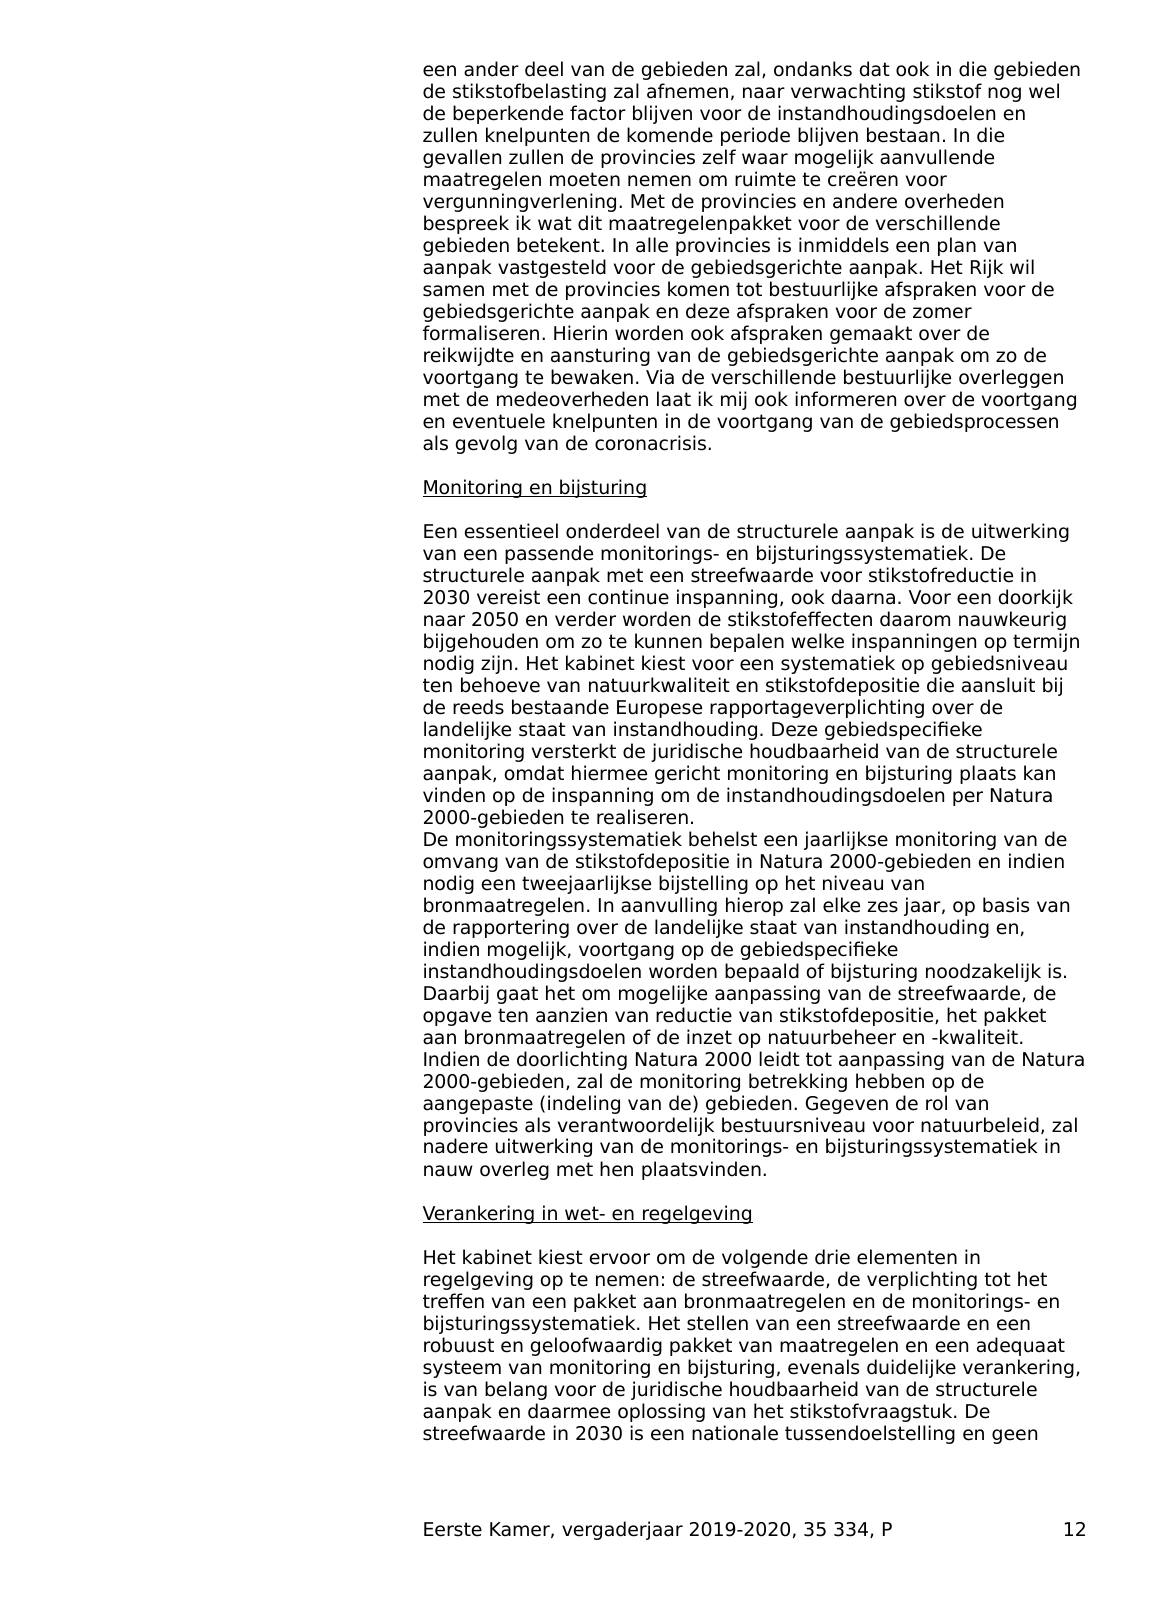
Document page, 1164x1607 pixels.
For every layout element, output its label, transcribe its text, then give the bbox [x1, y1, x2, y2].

text De monitoringssystematiek behelst een jaarlijkse monitoring van de omvang van de stikstofdepositie in Natura 2000-gebieden en indien nodig een tweejaarlijkse bijstelling op het niveau van bronmaatregelen. In aanvulling hierop zal elke zes jaar, op basis van de rapportering over de landelijke staat van instandhouding en, indien mogelijk, voortgang op de gebiedspecifieke instandhoudingsdoelen worden bepaald of bijsturing noodzakelijk is. Daarbij gaat het om mogelijke aanpassing van de streefwaarde, de opgave ten aanzien van reductie van stikstofdepositie, het pakket aan bronmaatregelen of de inzet op natuurbeheer en -kwaliteit. Indien de doorlichting Natura 2000 leidt tot aanpassing van de Natura 2000-gebieden, zal de monitoring betrekking hebben op de aangepaste (indeling van de) gebieden. Gegeven de rol van provincies als verantwoordelijk bestuursniveau voor natuurbeleid, zal nadere uitwerking van de monitorings- en bijsturingssystematiek in nauw overleg met hen plaatsvinden. [422, 829, 1087, 1180]
text een ander deel van de gebieden zal, ondanks dat ook in die gebieden de stikstofbelasting zal afnemen, naar verwachting stikstof nog wel de beperkende factor blijven voor de instandhoudingsdoelen en zullen knelpunten de komende periode blijven bestaan. In die gevallen zullen de provincies zelf waar mogelijk aanvullende maatregelen moeten nemen om ruimte te creëren voor vergunningverlening. Met de provincies en andere overheden bespreek ik wat dit maatregelenpakket voor de verschillende gebieden betekent. In alle provincies is inmiddels een plan van aanpak vastgesteld voor de gebiedsgerichte aanpak. Het Rijk wil samen met de provincies komen tot bestuurlijke afspraken voor de gebiedsgerichte aanpak en deze afspraken voor de zomer formaliseren. Hierin worden ook afspraken gemaakt over de reikwijdte en aansturing van de gebiedsgerichte aanpak om zo de voortgang te bewaken. Via de verschillende bestuurlijke overleggen met de medeoverheden laat ik mij ook informeren over de voortgang en eventuele knelpunten in de voortgang van de gebiedsprocessen als gevolg van de coronacrisis. [422, 59, 1087, 455]
text Het kabinet kiest ervoor om de volgende drie elementen in regelgeving op te nemen: de streefwaarde, de verplichting tot het treffen van een pakket aan bronmaatregelen en de monitorings- en bijsturingssystematiek. Het stellen van een streefwaarde en een robuust en geloofwaardig pakket van maatregelen en een adequaat systeem van monitoring en bijsturing, evenals duidelijke verankering, is van belang voor de juridische houdbaarheid van de structurele aanpak en daarmee oplossing van het stikstofvraagstuk. De streefwaarde in 2030 is een nationale tussendoelstelling en geen [422, 1247, 1087, 1444]
subtitle Monitoring en bijsturing [422, 477, 1087, 499]
subtitle Verankering in wet- en regelgeving [422, 1203, 1087, 1224]
text Een essentieel onderdeel van de structurele aanpak is de uitwerking van een passende monitorings- en bijsturingssystematiek. De structurele aanpak met een streefwaarde voor stikstofreductie in 2030 vereist een continue inspanning, ook daarna. Voor een doorkijk naar 2050 en verder worden de stikstofeffecten daarom nauwkeurig bijgehouden om zo te kunnen bepalen welke inspanningen op termijn nodig zijn. Het kabinet kiest voor een systematiek op gebiedsniveau ten behoeve van natuurkwaliteit en stikstofdepositie die aansluit bij de reeds bestaande Europese rapportageverplichting over de landelijke staat van instandhouding. Deze gebiedspecifieke monitoring versterkt de juridische houdbaarheid van de structurele aanpak, omdat hiermee gericht monitoring en bijsturing plaats kan vinden op de inspanning om de instandhoudingsdoelen per Natura 2000-gebieden te realiseren. [422, 521, 1087, 829]
